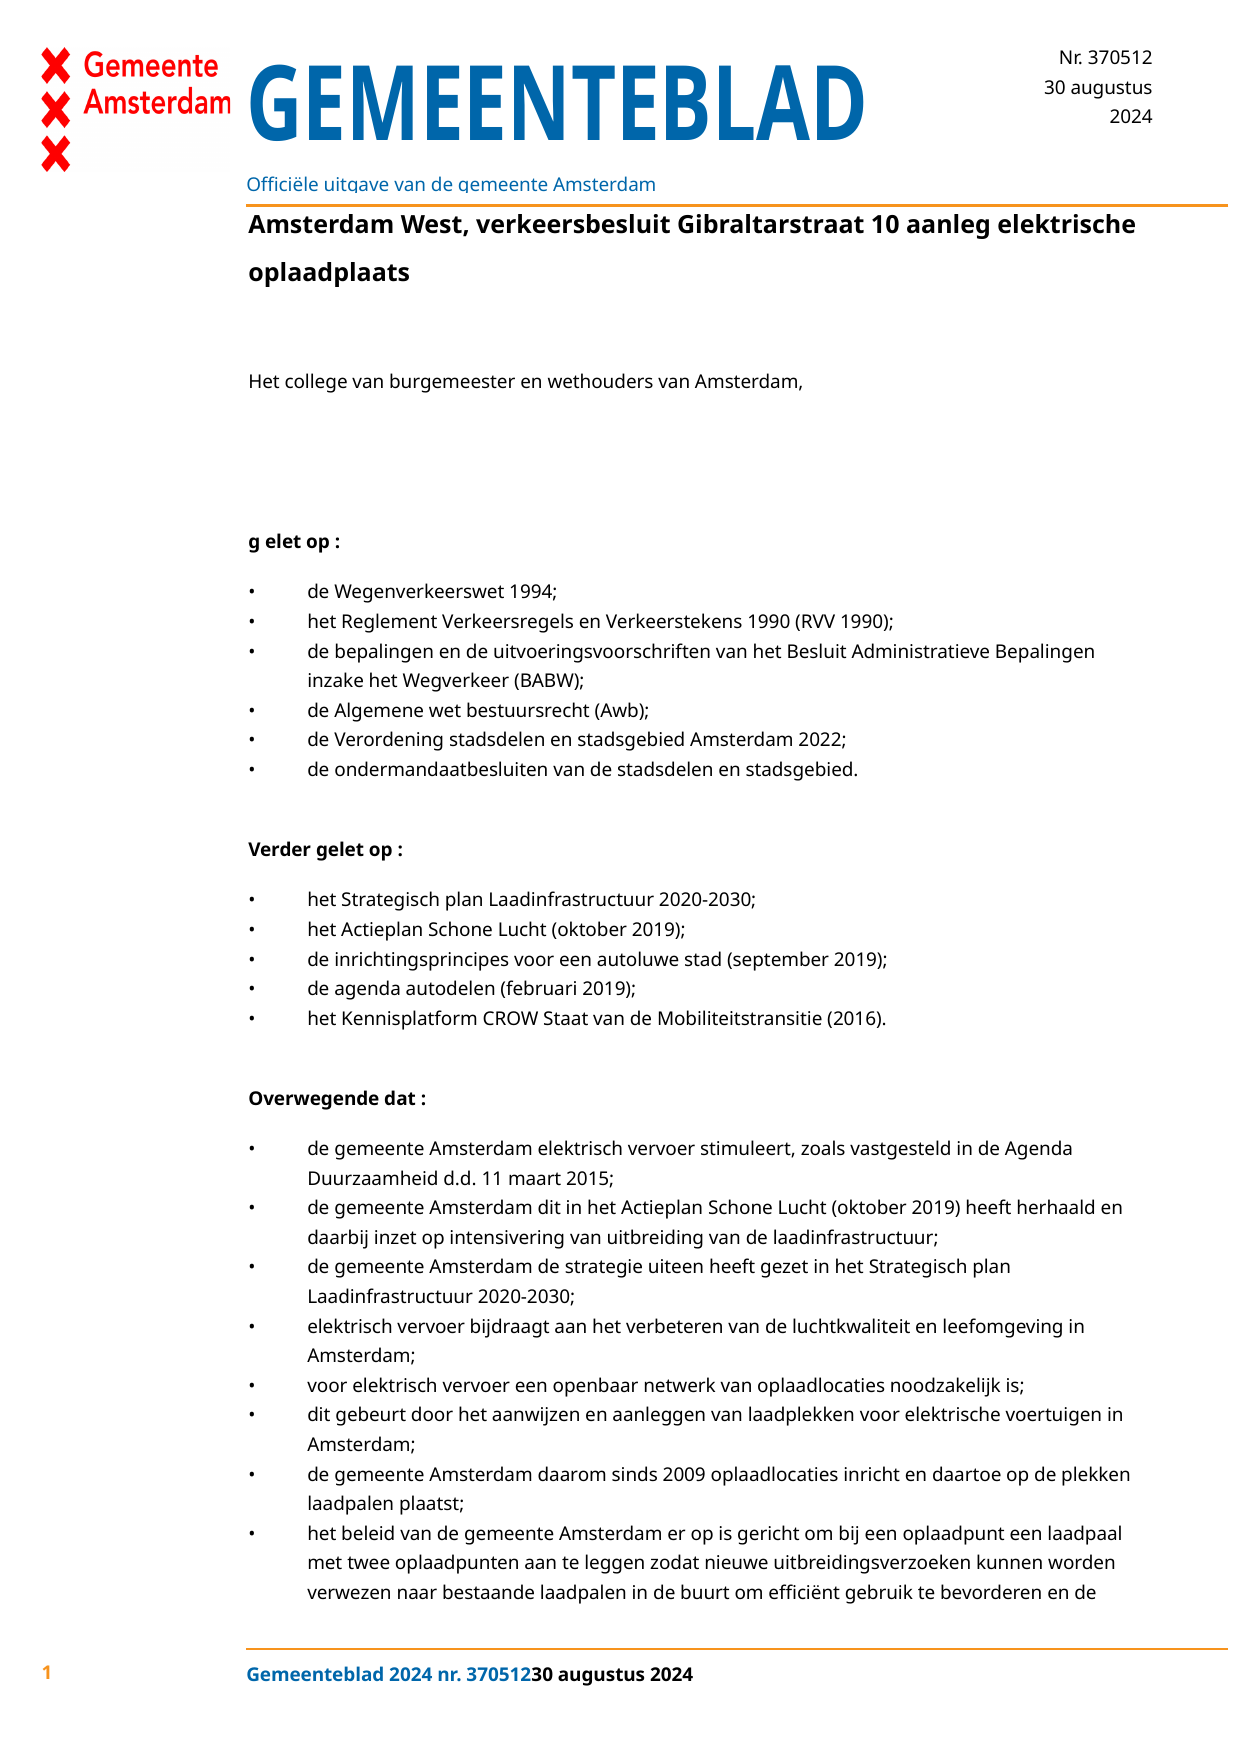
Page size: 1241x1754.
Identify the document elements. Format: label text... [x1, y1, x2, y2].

list elektrisch vervoer bijdraagt aan het verbeteren van de luchtkwaliteit en leefomgeving in Amsterdam; [248, 1313, 1152, 1368]
list de gemeente Amsterdam elektrisch vervoer stimuleert, zoals vastgesteld in de Agenda Duurzaamheid d.d. 11 maart 2015; [248, 1135, 1152, 1191]
list de gemeente Amsterdam dit in het Actieplan Schone Lucht (oktober 2019) heeft herhaald en daarbij inzet op intensivering van uitbreiding van de laadinfrastructuur; [248, 1194, 1152, 1250]
text Verder gelet op : [248, 836, 1152, 862]
list de Wegenverkeerswet 1994; [248, 579, 1152, 604]
list het Kennisplatform CROW Staat van de Mobiliteitstransitie (2016). [248, 1005, 1152, 1031]
list het Reglement Verkeersregels en Verkeerstekens 1990 (RVV 1990); [248, 608, 1152, 634]
list het beleid van de gemeente Amsterdam er op is gericht om bij een oplaadpunt een laadpaal met twee oplaadpunten aan te leggen zodat nieuwe uitbreidingsverzoeken kunnen worden verwezen naar bestaande laadpalen in de buurt om efficiënt gebruik te bevorderen en de [248, 1520, 1152, 1605]
list voor elektrisch vervoer een openbaar netwerk van oplaadlocaties noodzakelijk is; [248, 1372, 1152, 1398]
list de inrichtingsprincipes voor een autoluwe stad (september 2019); [248, 946, 1152, 971]
list de gemeente Amsterdam de strategie uiteen heeft gezet in het Strategisch plan Laadinfrastructuur 2020-2030; [248, 1254, 1152, 1309]
text Overwegende dat : [248, 1085, 1152, 1111]
list de Verordening stadsdelen en stadsgebied Amsterdam 2022; [248, 727, 1152, 752]
list het Strategisch plan Laadinfrastructuur 2020-2030; [248, 887, 1152, 912]
text Amsterdam West, verkeersbesluit Gibraltarstraat 10 aanleg elektrische oplaadplaats [248, 207, 1152, 288]
text Het college van burgemeester en wethouders van Amsterdam, [248, 368, 1152, 394]
list de Algemene wet bestuursrecht (Awb); [248, 697, 1152, 723]
list dit gebeurt door het aanwijzen en aanleggen van laadplekken voor elektrische voertuigen in Amsterdam; [248, 1402, 1152, 1457]
text g elet op : [248, 528, 1152, 554]
list de gemeente Amsterdam daarom sinds 2009 oplaadlocaties inricht en daartoe op de plekken laadpalen plaatst; [248, 1461, 1152, 1516]
list het Actieplan Schone Lucht (oktober 2019); [248, 916, 1152, 942]
list de bepalingen en de uitvoeringsvoorschriften van het Besluit Administratieve Bepalingen inzake het Wegverkeer (BABW); [248, 638, 1152, 693]
list de agenda autodelen (februari 2019); [248, 975, 1152, 1001]
picture [41, 47, 231, 172]
list de ondermandaatbesluiten van de stadsdelen en stadsgebied. [248, 756, 1152, 782]
